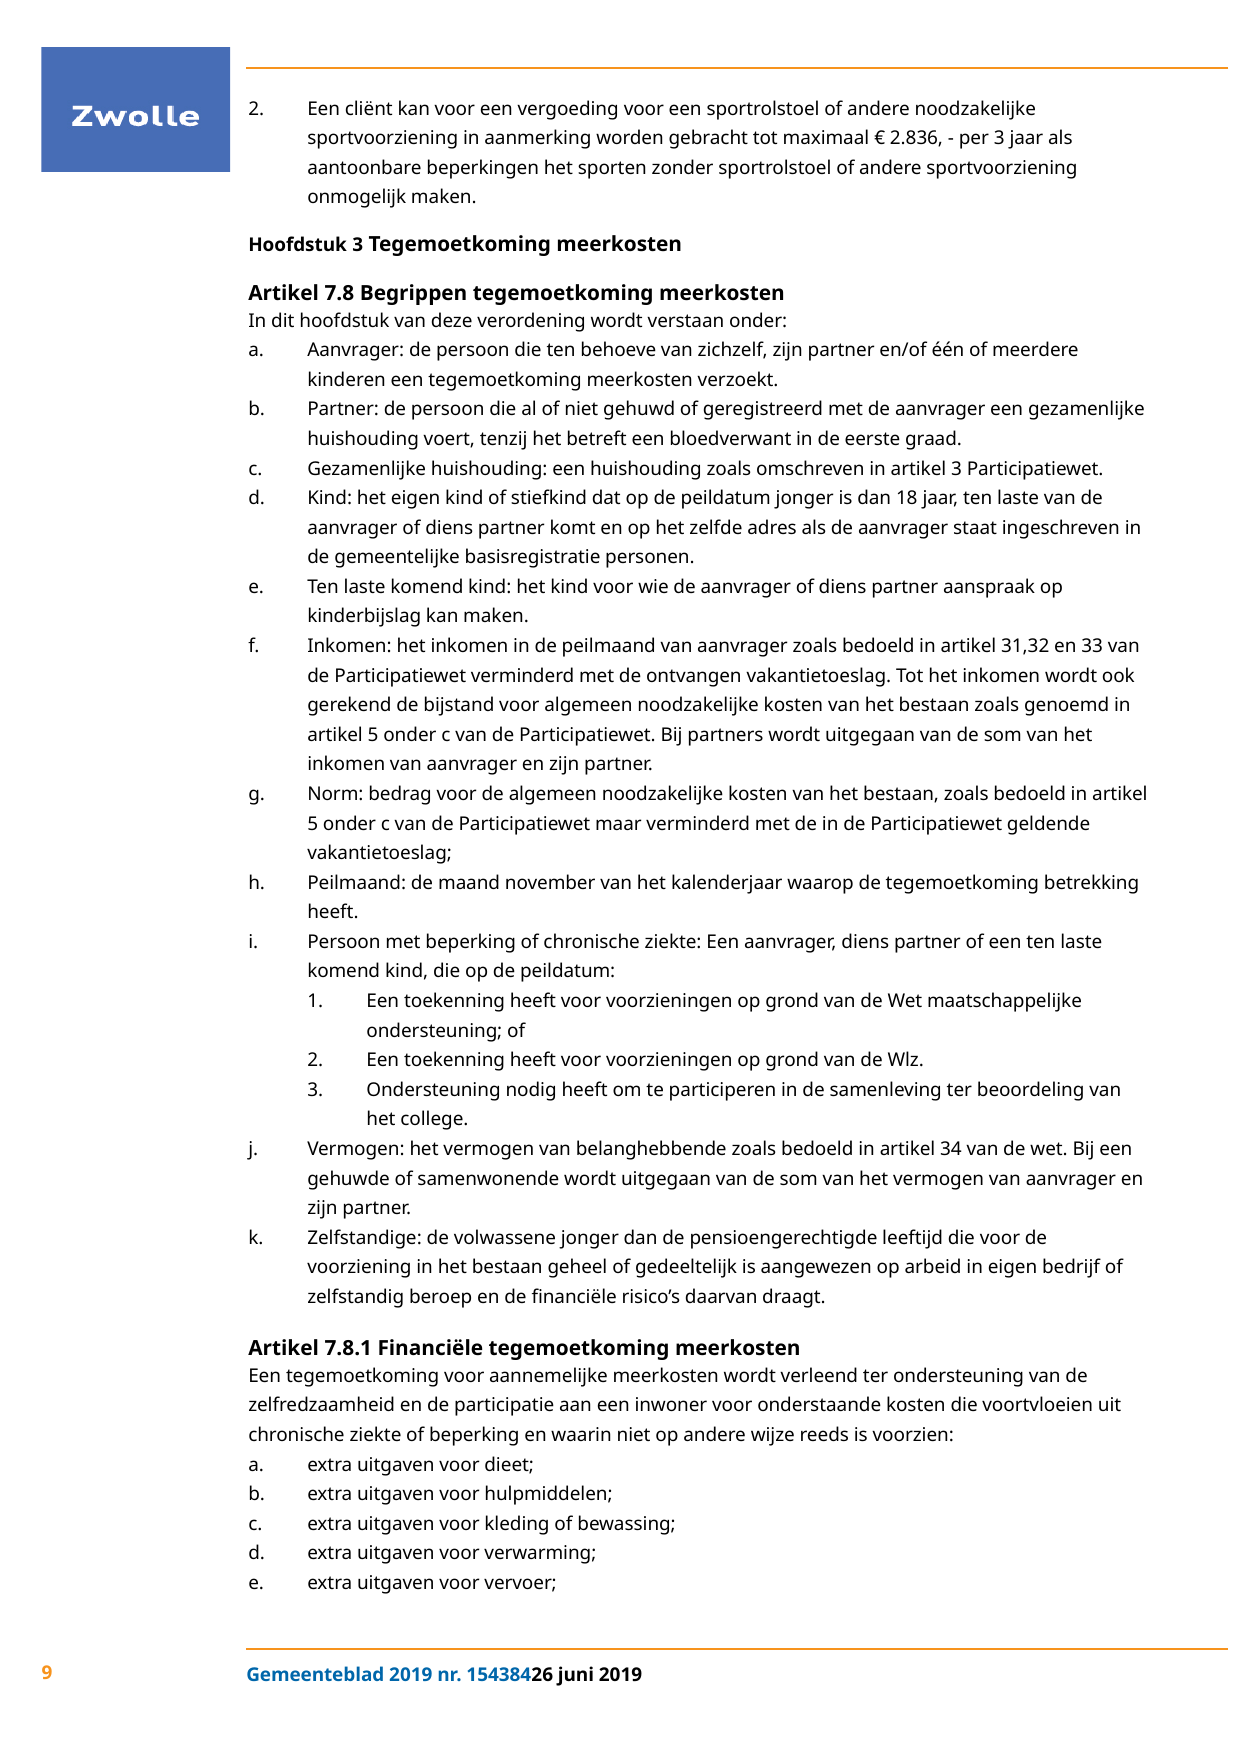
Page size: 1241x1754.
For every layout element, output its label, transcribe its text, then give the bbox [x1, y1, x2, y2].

list Partner: de persoon die al of niet gehuwd of geregistreerd met de aanvrager een gezamenlijke huishouding voert, tenzij het betreft een bloedverwant in de eerste graad. [248, 396, 1152, 451]
list Een toekenning heeft voor voorzieningen op grond van de Wet maatschappelijke ondersteuning; of [307, 987, 1152, 1043]
list Zelfstandige: de volwassene jonger dan de pensioengerechtigde leeftijd die voor de voorziening in het bestaan geheel of gedeeltelijk is aangewezen op arbeid in eigen bedrijf of zelfstandig beroep en de financiële risico’s daarvan draagt. [248, 1224, 1152, 1309]
text Artikel 7.8 Begrippen tegemoetkoming meerkosten [248, 278, 1152, 307]
list Een toekenning heeft voor voorzieningen op grond van de Wlz. [307, 1046, 1152, 1072]
list extra uitgaven voor dieet; [248, 1451, 1152, 1476]
list Peilmaand: de maand november van het kalenderjaar waarop de tegemoetkoming betrekking heeft. [248, 869, 1152, 924]
list Vermogen: het vermogen van belanghebbende zoals bedoeld in artikel 34 van de wet. Bij een gehuwde of samenwonende wordt uitgegaan van de som van het vermogen van aanvrager en zijn partner. [248, 1135, 1152, 1220]
list Ondersteuning nodig heeft om te participeren in de samenleving ter beoordeling van het college. [307, 1076, 1152, 1131]
text In dit hoofdstuk van deze verordening wordt verstaan onder: [248, 307, 1152, 333]
list Norm: bedrag voor de algemeen noodzakelijke kosten van het bestaan, zoals bedoeld in artikel 5 onder c van de Participatiewet maar verminderd met de in de Participatiewet geldende vakantietoeslag; [248, 780, 1152, 865]
list extra uitgaven voor kleding of bewassing; [248, 1510, 1152, 1536]
text Artikel 7.8.1 Financiële tegemoetkoming meerkosten [248, 1333, 1152, 1362]
picture [41, 47, 231, 172]
list Persoon met beperking of chronische ziekte: Een aanvrager, diens partner of een ten laste komend kind, die op de peildatum: [248, 928, 1152, 983]
list Een cliënt kan voor een vergoeding voor een sportrolstoel of andere noodzakelijke sportvoorziening in aanmerking worden gebracht tot maximaal € 2.836, - per 3 jaar als aantoonbare beperkingen het sporten zonder sportrolstoel of andere sportvoorziening onmogelijk maken. [248, 95, 1152, 209]
list Aanvrager: de persoon die ten behoeve van zichzelf, zijn partner en/of één of meerdere kinderen een tegemoetkoming meerkosten verzoekt. [248, 336, 1152, 392]
text Een tegemoetkoming voor aannemelijke meerkosten wordt verleend ter ondersteuning van de zelfredzaamheid en de participatie aan een inwoner voor onderstaande kosten die voortvloeien uit chronische ziekte of beperking en waarin niet op andere wijze reeds is voorzien: [248, 1362, 1152, 1447]
list Kind: het eigen kind of stiefkind dat op de peildatum jonger is dan 18 jaar, ten laste van de aanvrager of diens partner komt en op het zelfde adres als de aanvrager staat ingeschreven in de gemeentelijke basisregistratie personen. [248, 484, 1152, 569]
list extra uitgaven voor verwarming; [248, 1539, 1152, 1565]
list extra uitgaven voor hulpmiddelen; [248, 1480, 1152, 1506]
list Inkomen: het inkomen in de peilmaand van aanvrager zoals bedoeld in artikel 31,32 en 33 van de Participatiewet verminderd met de ontvangen vakantietoeslag. Tot het inkomen wordt ook gerekend de bijstand voor algemeen noodzakelijke kosten van het bestaan zoals genoemd in artikel 5 onder c van de Participatiewet. Bij partners wordt uitgegaan van de som van het inkomen van aanvrager en zijn partner. [248, 632, 1152, 776]
list Ten laste komend kind: het kind voor wie de aanvrager of diens partner aanspraak op kinderbijslag kan maken. [248, 573, 1152, 628]
text Hoofdstuk 3 Tegemoetkoming meerkosten [248, 229, 1152, 258]
list extra uitgaven voor vervoer; [248, 1569, 1152, 1595]
list Gezamenlijke huishouding: een huishouding zoals omschreven in artikel 3 Participatiewet. [248, 455, 1152, 481]
